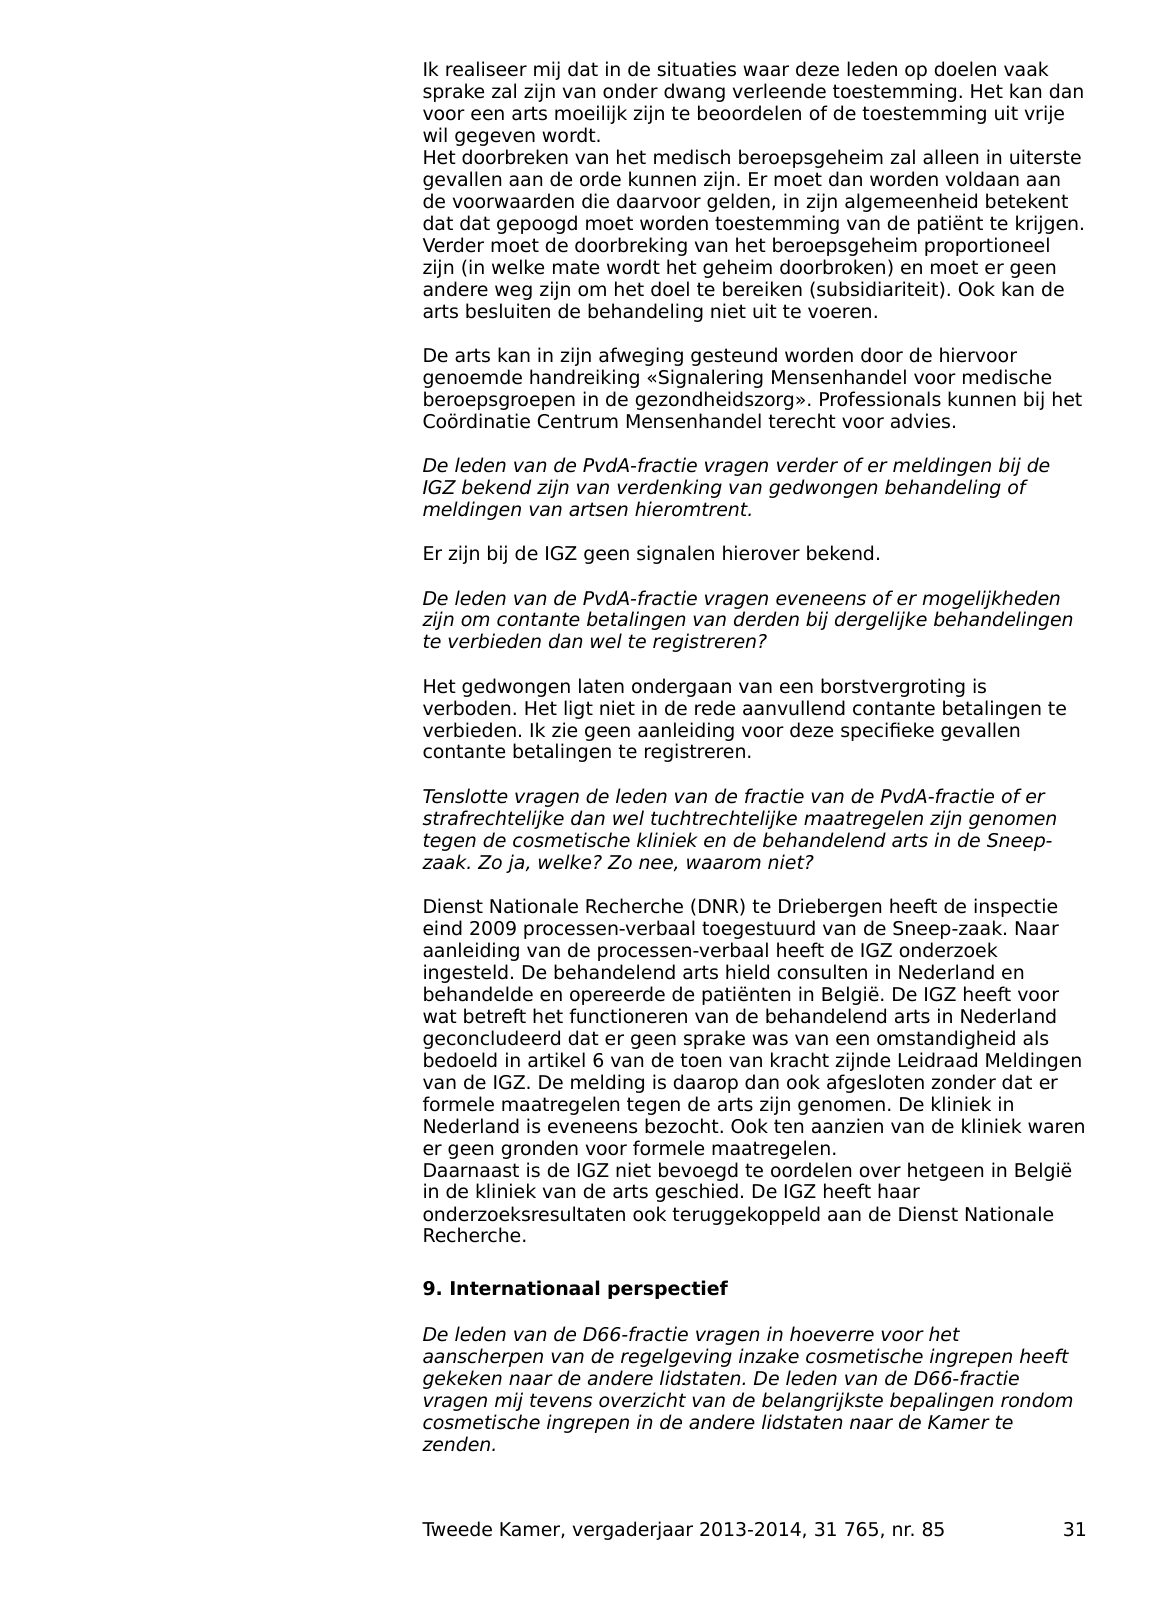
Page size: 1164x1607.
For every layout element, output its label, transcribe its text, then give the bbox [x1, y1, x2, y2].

text De leden van de PvdA-fractie vragen verder of er meldingen bij de IGZ bekend zijn van verdenking van gedwongen behandeling of meldingen van artsen hieromtrent. [422, 455, 1087, 521]
text Daarnaast is de IGZ niet bevoegd te oordelen over hetgeen in België in de kliniek van de arts geschied. De IGZ heeft haar onderzoeksresultaten ook teruggekoppeld aan de Dienst Nationale Recherche. [422, 1159, 1087, 1247]
text Dienst Nationale Recherche (DNR) te Driebergen heeft de inspectie eind 2009 processen-verbaal toegestuurd van de Sneep-zaak. Naar aanleiding van de processen-verbaal heeft de IGZ onderzoek ingesteld. De behandelend arts hield consulten in Nederland en behandelde en opereerde de patiënten in België. De IGZ heeft voor wat betreft het functioneren van de behandelend arts in Nederland geconcludeerd dat er geen sprake was van een omstandigheid als bedoeld in artikel 6 van de toen van kracht zijnde Leidraad Meldingen van de IGZ. De melding is daarop dan ook afgesloten zonder dat er formele maatregelen tegen de arts zijn genomen. De kliniek in Nederland is eveneens bezocht. Ook ten aanzien van de kliniek waren er geen gronden voor formele maatregelen. [422, 896, 1087, 1159]
text Het doorbreken van het medisch beroepsgeheim zal alleen in uiterste gevallen aan de orde kunnen zijn. Er moet dan worden voldaan aan de voorwaarden die daarvoor gelden, in zijn algemeenheid betekent dat dat gepoogd moet worden toestemming van de patiënt te krijgen. Verder moet de doorbreking van het beroepsgeheim proportioneel zijn (in welke mate wordt het geheim doorbroken) en moet er geen andere weg zijn om het doel te bereiken (subsidiariteit). Ook kan de arts besluiten de behandeling niet uit te voeren. [422, 147, 1087, 323]
text De arts kan in zijn afweging gesteund worden door de hiervoor genoemde handreiking «Signalering Mensenhandel voor medische beroepsgroepen in de gezondheidszorg». Professionals kunnen bij het [422, 345, 1087, 411]
subtitle De leden van de PvdA-fractie vragen eveneens of er mogelijkheden zijn om contante betalingen van derden bij dergelijke behandelingen te verbieden dan wel te registreren? [422, 587, 1087, 653]
text Ik realiseer mij dat in de situaties waar deze leden op doelen vaak sprake zal zijn van onder dwang verleende toestemming. Het kan dan voor een arts moeilijk zijn te beoordelen of de toestemming uit vrije wil gegeven wordt. [422, 59, 1087, 147]
text Er zijn bij de IGZ geen signalen hierover bekend. [422, 543, 1087, 565]
text Het gedwongen laten ondergaan van een borstvergroting is verboden. Het ligt niet in de rede aanvullend contante betalingen te verbieden. Ik zie geen aanleiding voor deze specifieke gevallen contante betalingen te registreren. [422, 676, 1087, 763]
subtitle 9. Internationaal perspectief [422, 1277, 1087, 1299]
text Coördinatie Centrum Mensenhandel terecht voor advies. [422, 411, 1087, 433]
text De leden van de D66-fractie vragen in hoeverre voor het aanscherpen van de regelgeving inzake cosmetische ingrepen heeft gekeken naar de andere lidstaten. De leden van de D66-fractie vragen mij tevens overzicht van de belangrijkste bepalingen rondom cosmetische ingrepen in de andere lidstaten naar de Kamer te zenden. [422, 1324, 1087, 1456]
subtitle Tenslotte vragen de leden van de fractie van de PvdA-fractie of er strafrechtelijke dan wel tuchtrechtelijke maatregelen zijn genomen tegen de cosmetische kliniek en de behandelend arts in de Sneep-zaak. Zo ja, welke? Zo nee, waarom niet? [422, 786, 1087, 873]
